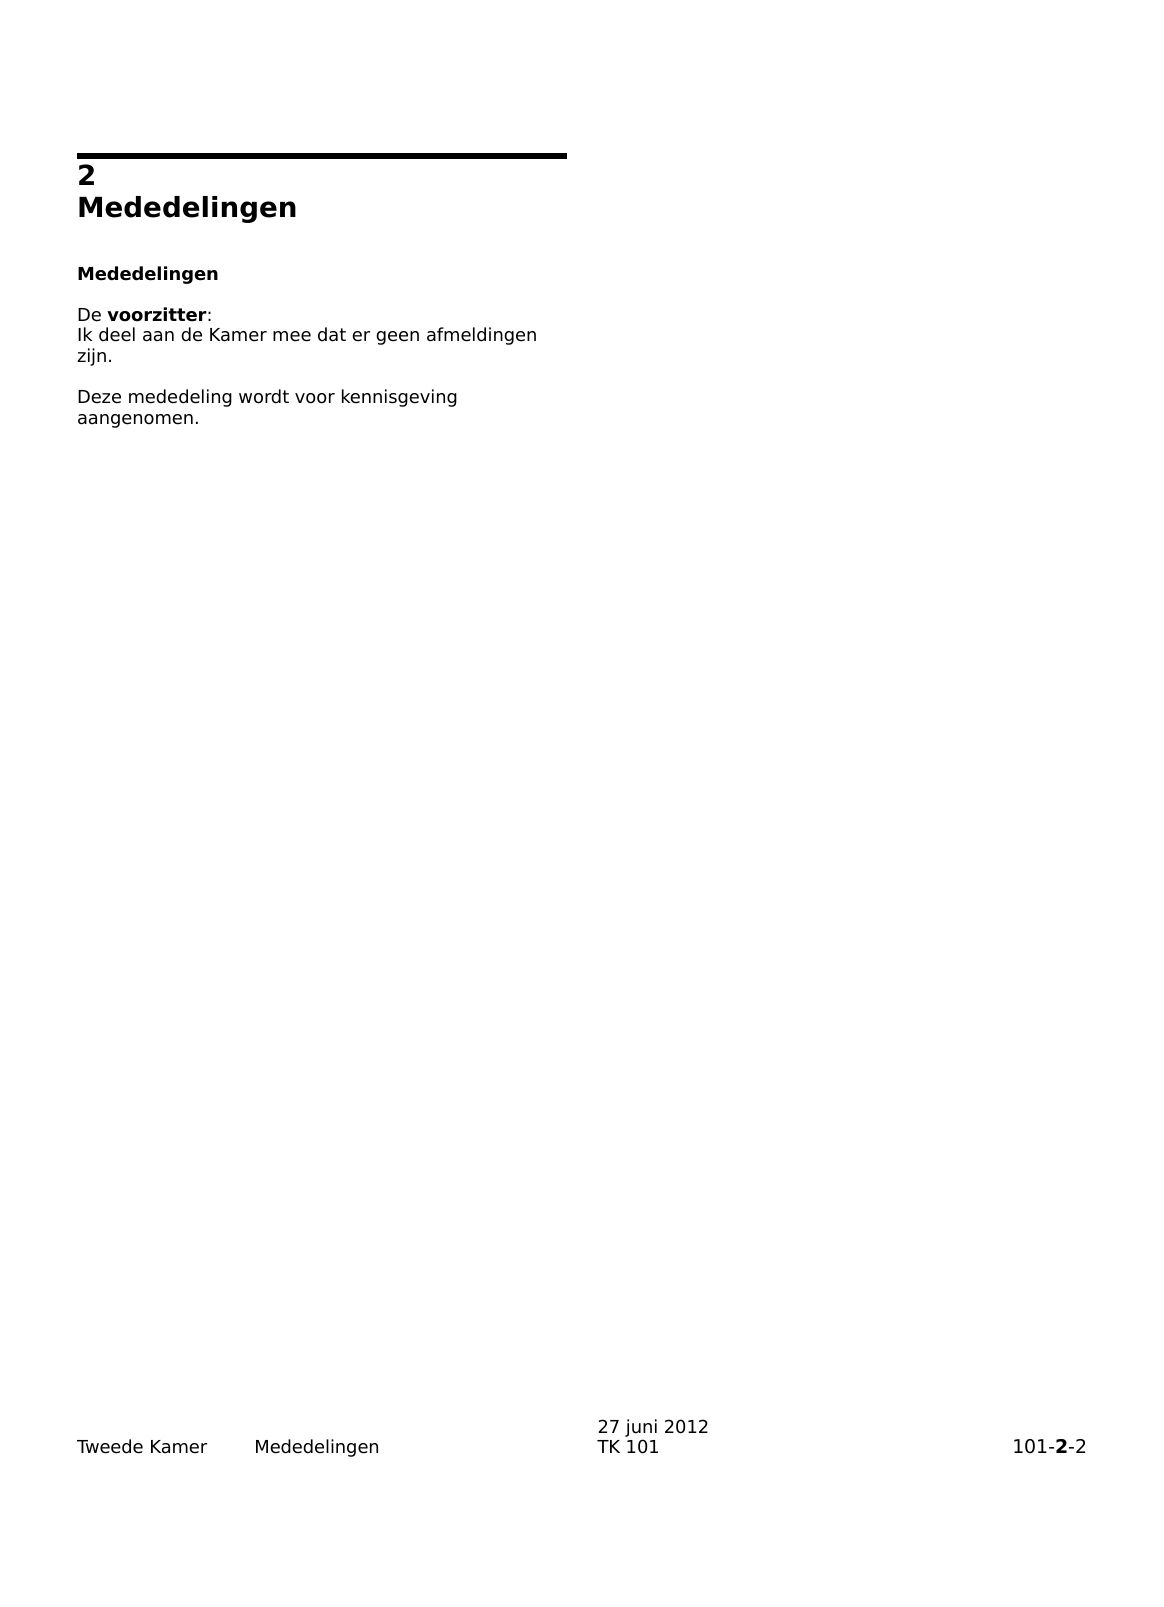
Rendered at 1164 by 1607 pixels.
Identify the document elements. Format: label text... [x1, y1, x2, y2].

text De voorzitter: [77, 304, 567, 325]
text Ik deel aan de Kamer mee dat er geen afmeldingen zijn. [77, 325, 567, 367]
text Mededelingen [77, 264, 567, 284]
title 2 Mededelingen [77, 159, 567, 224]
text Deze mededeling wordt voor kennisgeving aangenomen. [77, 387, 567, 428]
